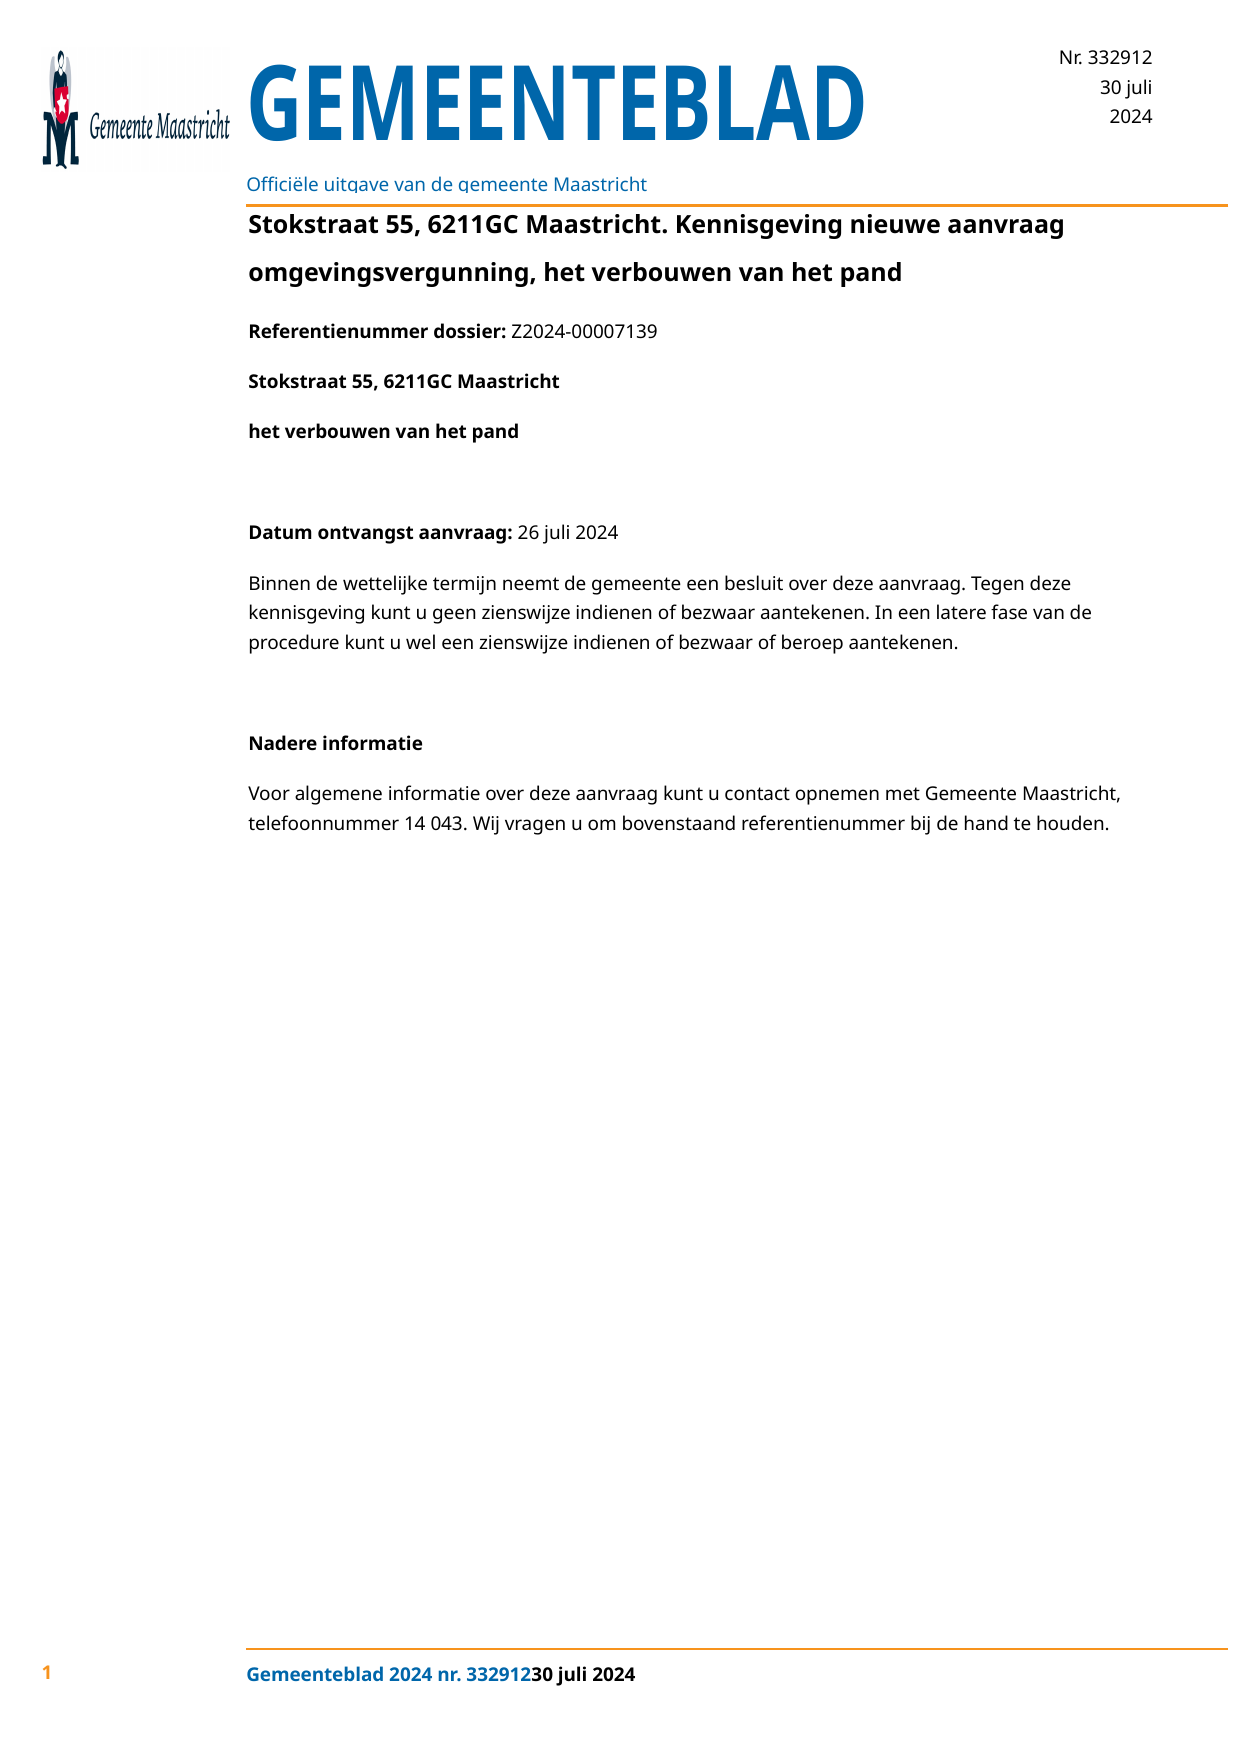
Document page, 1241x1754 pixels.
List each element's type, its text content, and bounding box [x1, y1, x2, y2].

text Referentienummer dossier: Z2024-00007139 [248, 318, 1152, 344]
text Stokstraat 55, 6211GC Maastricht. Kennisgeving nieuwe aanvraag omgevingsvergunning, het verbouwen van het pand [248, 207, 1152, 288]
text Voor algemene informatie over deze aanvraag kunt u contact opnemen met Gemeente Maastricht, telefoonnummer 14 043. Wij vragen u om bovenstaand referentienummer bij de hand te houden. [248, 780, 1152, 836]
text Nadere informatie [248, 730, 1152, 756]
picture [41, 47, 231, 172]
text Binnen de wettelijke termijn neemt de gemeente een besluit over deze aanvraag. Tegen deze kennisgeving kunt u geen zienswijze indienen of bezwaar aantekenen. In een latere fase van de procedure kunt u wel een zienswijze indienen of bezwaar of beroep aantekenen. [248, 570, 1152, 655]
text het verbouwen van het pand [248, 419, 1152, 444]
text Datum ontvangst aanvraag: 26 juli 2024 [248, 519, 1152, 545]
text Stokstraat 55, 6211GC Maastricht [248, 368, 1152, 394]
